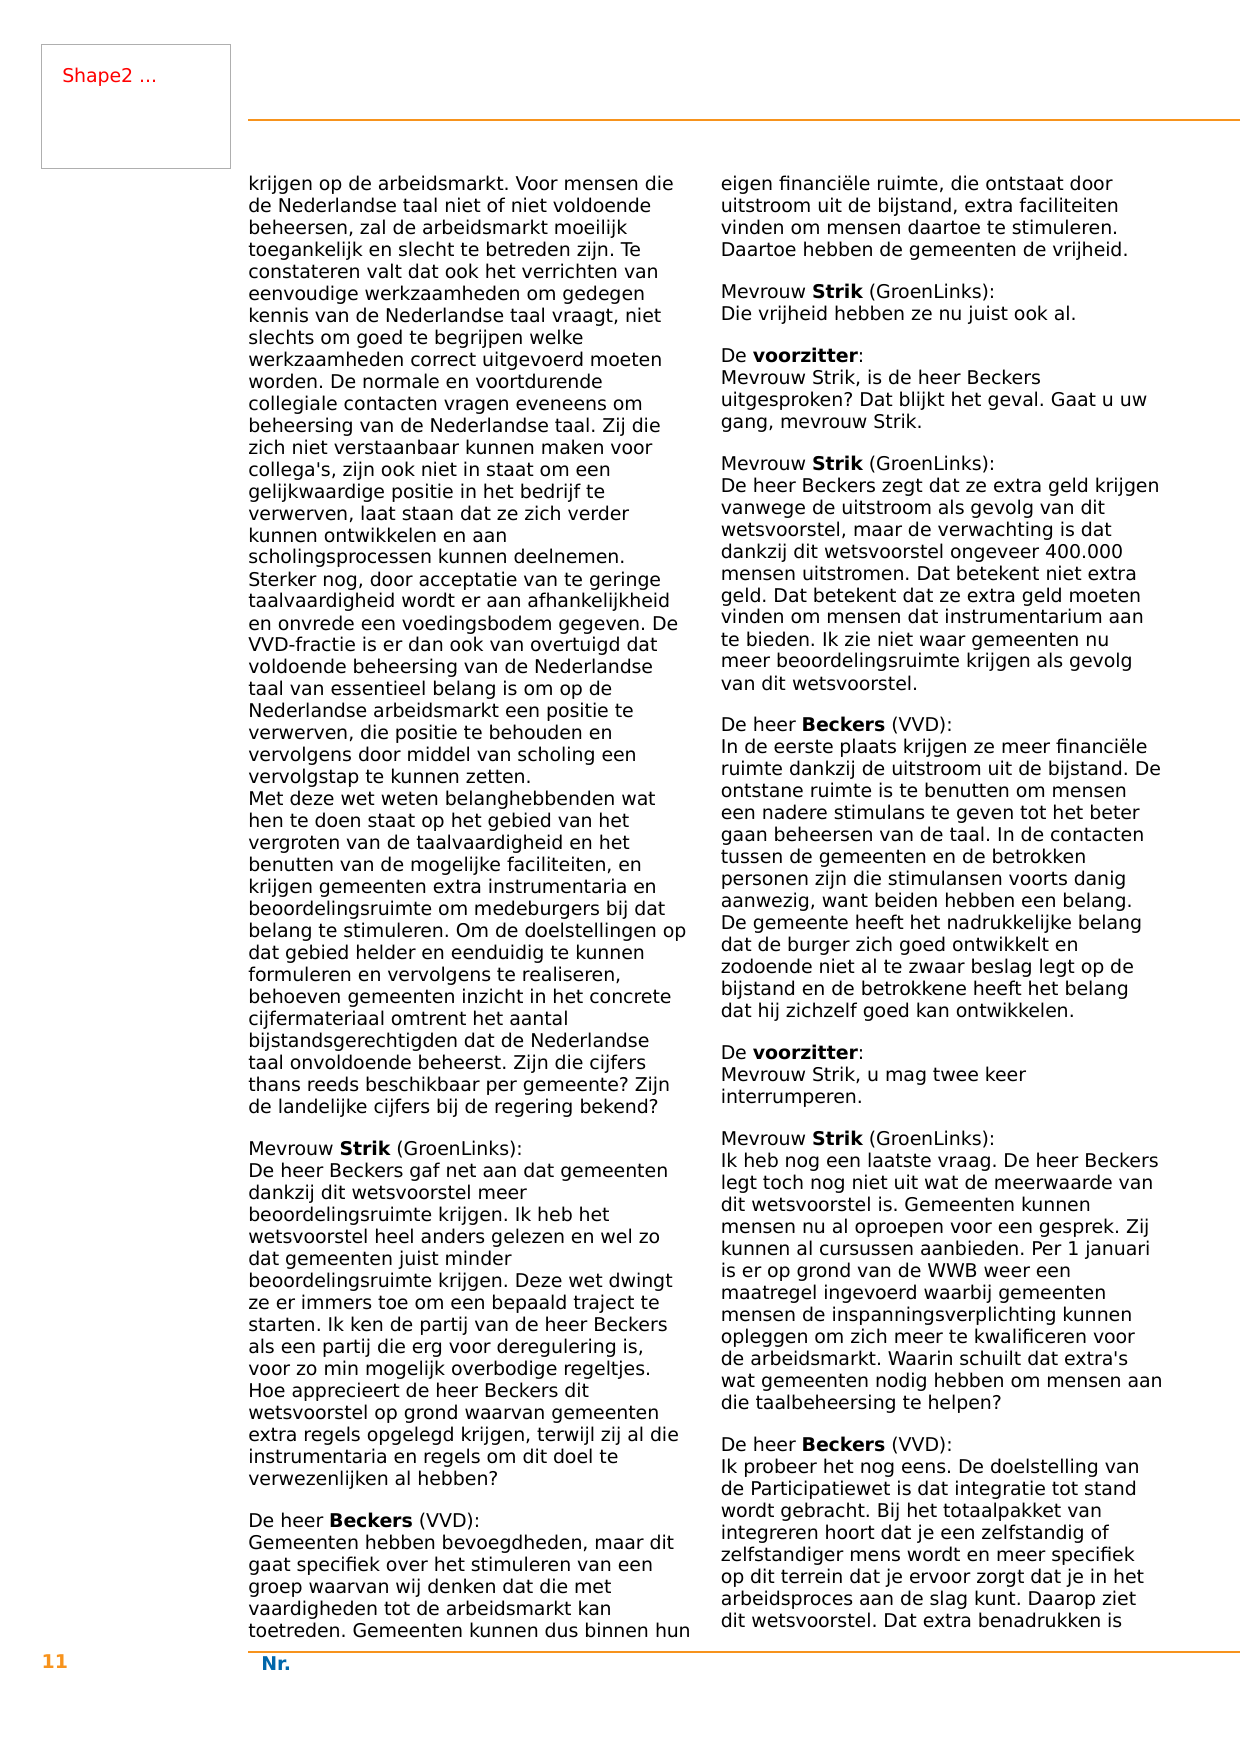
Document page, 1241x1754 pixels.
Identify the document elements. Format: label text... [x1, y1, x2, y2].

text Mevrouw Strik (GroenLinks): [721, 281, 1163, 303]
text De voorzitter: [721, 1042, 1163, 1064]
text Gemeenten hebben bevoegdheden, maar dit gaat specifiek over het stimuleren van een groep waarvan wij denken dat die met vaardigheden tot de arbeidsmarkt kan toetreden. Gemeenten kunnen dus binnen hun [248, 1532, 691, 1641]
text Mevrouw Strik, is de heer Beckers uitgesproken? Dat blijkt het geval. Gaat u uw gang, mevrouw Strik. [721, 367, 1163, 433]
text Mevrouw Strik (GroenLinks): [248, 1138, 691, 1160]
text De heer Beckers (VVD): [248, 1509, 691, 1532]
text In de eerste plaats krijgen ze meer financiële ruimte dankzij de uitstroom uit de bijstand. De ontstane ruimte is te benutten om mensen een nadere stimulans te geven tot het beter gaan beheersen van de taal. In de contacten tussen de gemeenten en de betrokken personen zijn die stimulansen voorts danig aanwezig, want beiden hebben een belang. De gemeente heeft het nadrukkelijke belang dat de burger zich goed ontwikkelt en zodoende niet al te zwaar beslag legt op de bijstand en de betrokkene heeft het belang dat hij zichzelf goed kan ontwikkelen. [721, 736, 1163, 1022]
text Mevrouw Strik (GroenLinks): [721, 453, 1163, 474]
text Met deze wet weten belanghebbenden wat hen te doen staat op het gebied van het vergroten van de taalvaardigheid en het benutten van de mogelijke faciliteiten, en krijgen gemeenten extra instrumentaria en beoordelingsruimte om medeburgers bij dat belang te stimuleren. Om de doelstellingen op dat gebied helder en eenduidig te kunnen formuleren en vervolgens te realiseren, behoeven gemeenten inzicht in het concrete cijfermateriaal omtrent het aantal bijstandsgerechtigden dat de Nederlandse taal onvoldoende beheerst. Zijn die cijfers thans reeds beschikbaar per gemeente? Zijn de landelijke cijfers bij de regering bekend? [248, 788, 691, 1118]
text De heer Beckers (VVD): [721, 714, 1163, 736]
text Mevrouw Strik, u mag twee keer interrumperen. [721, 1064, 1163, 1108]
text Ik probeer het nog eens. De doelstelling van de Participatiewet is dat integratie tot stand wordt gebracht. Bij het totaalpakket van integreren hoort dat je een zelfstandig of zelfstandiger mens wordt en meer specifiek op dit terrein dat je ervoor zorgt dat je in het arbeidsproces aan de slag kunt. Daarop ziet dit wetsvoorstel. Dat extra benadrukken is [721, 1456, 1163, 1632]
text krijgen op de arbeidsmarkt. Voor mensen die de Nederlandse taal niet of niet voldoende beheersen, zal de arbeidsmarkt moeilijk toegankelijk en slecht te betreden zijn. Te constateren valt dat ook het verrichten van eenvoudige werkzaamheden om gedegen kennis van de Nederlandse taal vraagt, niet slechts om goed te begrijpen welke werkzaamheden correct uitgevoerd moeten worden. De normale en voortdurende collegiale contacten vragen eveneens om beheersing van de Nederlandse taal. Zij die zich niet verstaanbaar kunnen maken voor collega's, zijn ook niet in staat om een gelijkwaardige positie in het bedrijf te verwerven, laat staan dat ze zich verder kunnen ontwikkelen en aan scholingsprocessen kunnen deelnemen. Sterker nog, door acceptatie van te geringe taalvaardigheid wordt er aan afhankelijkheid en onvrede een voedingsbodem gegeven. De VVD-fractie is er dan ook van overtuigd dat voldoende beheersing van de Nederlandse taal van essentieel belang is om op de Nederlandse arbeidsmarkt een positie te verwerven, die positie te behouden en vervolgens door middel van scholing een vervolgstap te kunnen zetten. [248, 173, 691, 788]
text De voorzitter: [721, 345, 1163, 367]
text Mevrouw Strik (GroenLinks): [721, 1128, 1163, 1150]
text De heer Beckers (VVD): [721, 1434, 1163, 1456]
text De heer Beckers gaf net aan dat gemeenten dankzij dit wetsvoorstel meer beoordelingsruimte krijgen. Ik heb het wetsvoorstel heel anders gelezen en wel zo dat gemeenten juist minder beoordelingsruimte krijgen. Deze wet dwingt ze er immers toe om een bepaald traject te starten. Ik ken de partij van de heer Beckers als een partij die erg voor deregulering is, voor zo min mogelijk overbodige regeltjes. Hoe apprecieert de heer Beckers dit wetsvoorstel op grond waarvan gemeenten extra regels opgelegd krijgen, terwijl zij al die instrumentaria en regels om dit doel te verwezenlijken al hebben? [248, 1160, 691, 1489]
text Ik heb nog een laatste vraag. De heer Beckers legt toch nog niet uit wat de meerwaarde van dit wetsvoorstel is. Gemeenten kunnen mensen nu al oproepen voor een gesprek. Zij kunnen al cursussen aanbieden. Per 1 januari is er op grond van de WWB weer een maatregel ingevoerd waarbij gemeenten mensen de inspanningsverplichting kunnen opleggen om zich meer te kwalificeren voor de arbeidsmarkt. Waarin schuilt dat extra's wat gemeenten nodig hebben om mensen aan die taalbeheersing te helpen? [721, 1150, 1163, 1414]
text De heer Beckers zegt dat ze extra geld krijgen vanwege de uitstroom als gevolg van dit wetsvoorstel, maar de verwachting is dat dankzij dit wetsvoorstel ongeveer 400.000 mensen uitstromen. Dat betekent niet extra geld. Dat betekent dat ze extra geld moeten vinden om mensen dat instrumentarium aan te bieden. Ik zie niet waar gemeenten nu meer beoordelingsruimte krijgen als gevolg van dit wetsvoorstel. [721, 474, 1163, 694]
text eigen financiële ruimte, die ontstaat door uitstroom uit de bijstand, extra faciliteiten vinden om mensen daartoe te stimuleren. Daartoe hebben de gemeenten de vrijheid. [721, 173, 1163, 261]
text Die vrijheid hebben ze nu juist ook al. [721, 303, 1163, 325]
